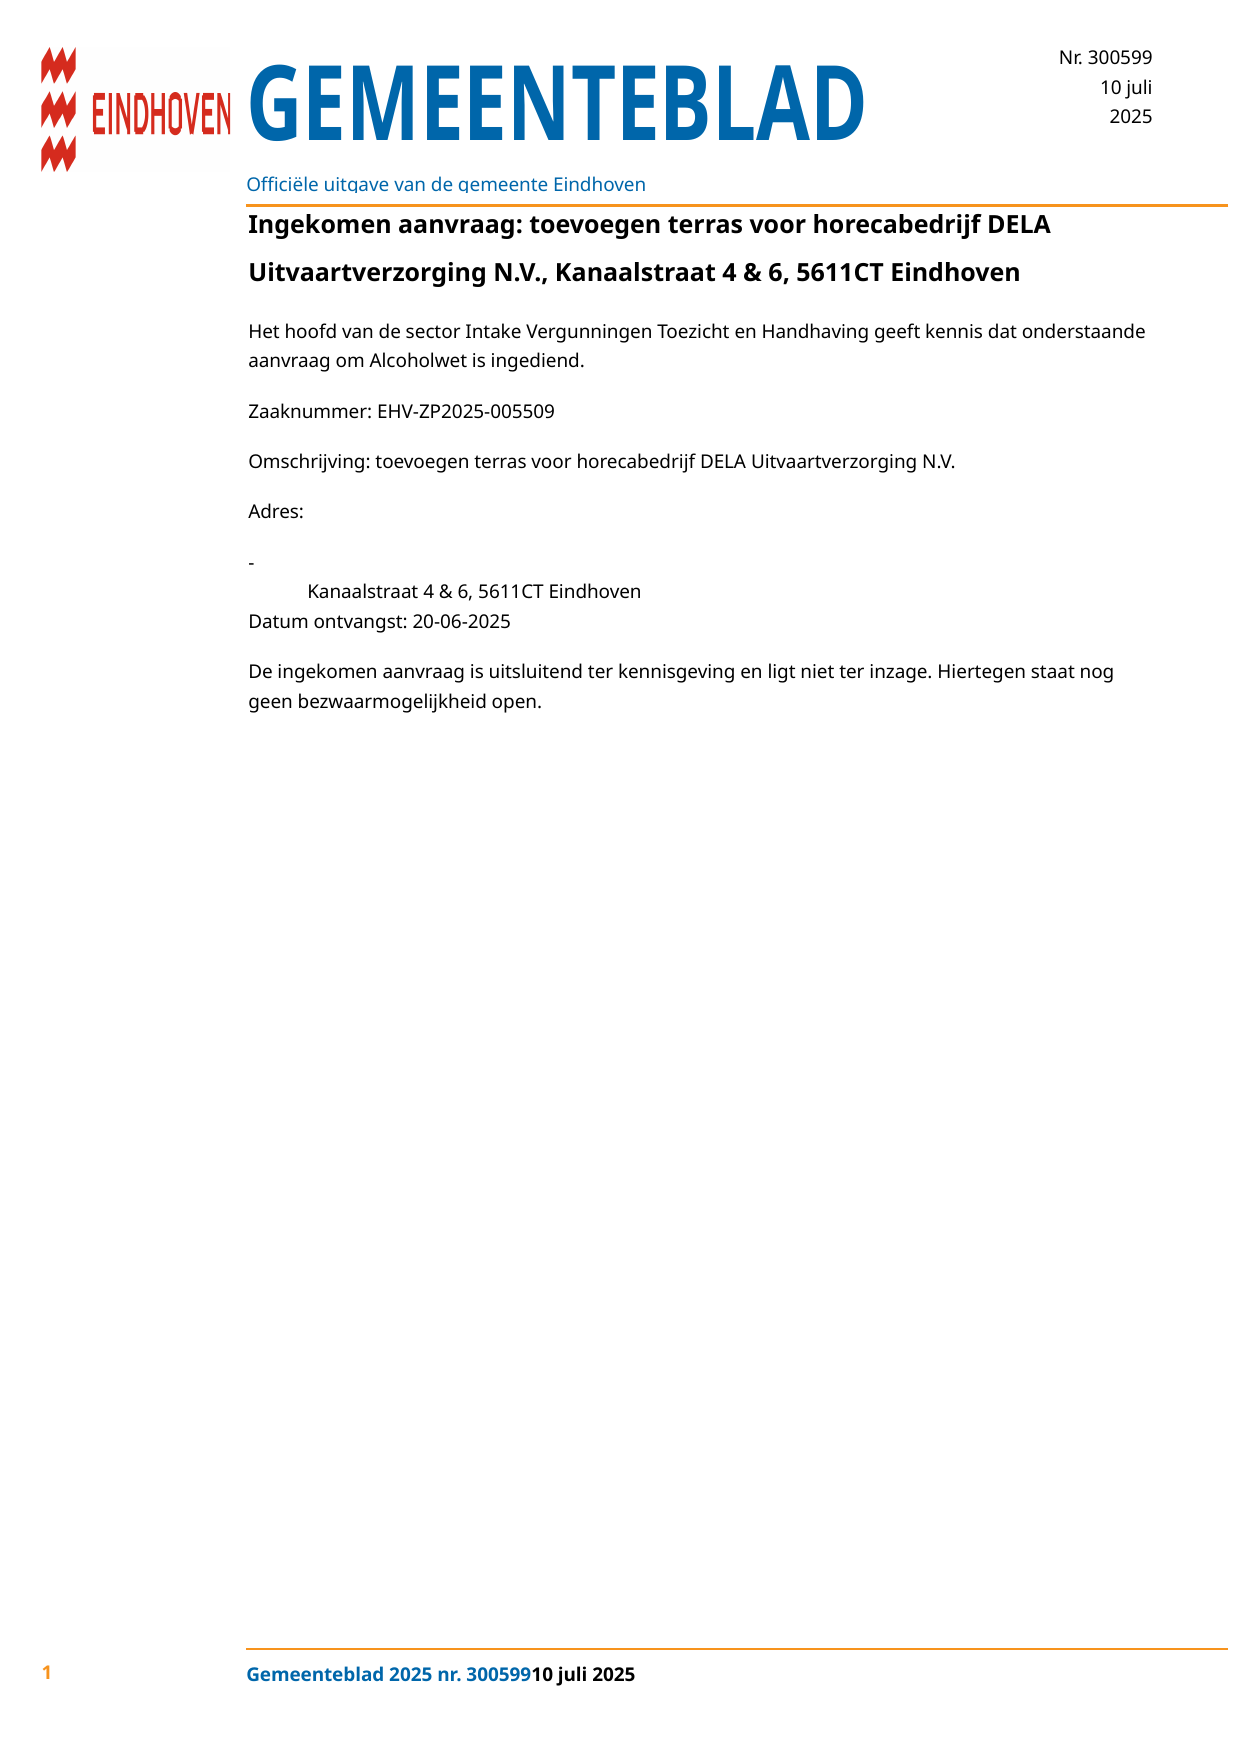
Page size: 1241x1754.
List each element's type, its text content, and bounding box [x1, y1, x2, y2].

text Datum ontvangst: 20-06-2025 [248, 608, 1152, 634]
text Het hoofd van de sector Intake Vergunningen Toezicht en Handhaving geeft kennis dat onderstaande aanvraag om Alcoholwet is ingediend. [248, 318, 1152, 373]
text Zaaknummer: EHV-ZP2025-005509 [248, 398, 1152, 424]
text Omschrijving: toevoegen terras voor horecabedrijf DELA Uitvaartverzorging N.V. [248, 448, 1152, 474]
text Adres: [248, 499, 1152, 524]
list Kanaalstraat 4 & 6, 5611CT Eindhoven [248, 579, 1152, 604]
text De ingekomen aanvraag is uitsluitend ter kennisgeving en ligt niet ter inzage. Hiertegen staat nog geen bezwaarmogelijkheid open. [248, 659, 1152, 714]
picture [41, 47, 231, 172]
text Ingekomen aanvraag: toevoegen terras voor horecabedrijf DELA Uitvaartverzorging N.V., Kanaalstraat 4 & 6, 5611CT Eindhoven [248, 207, 1152, 288]
